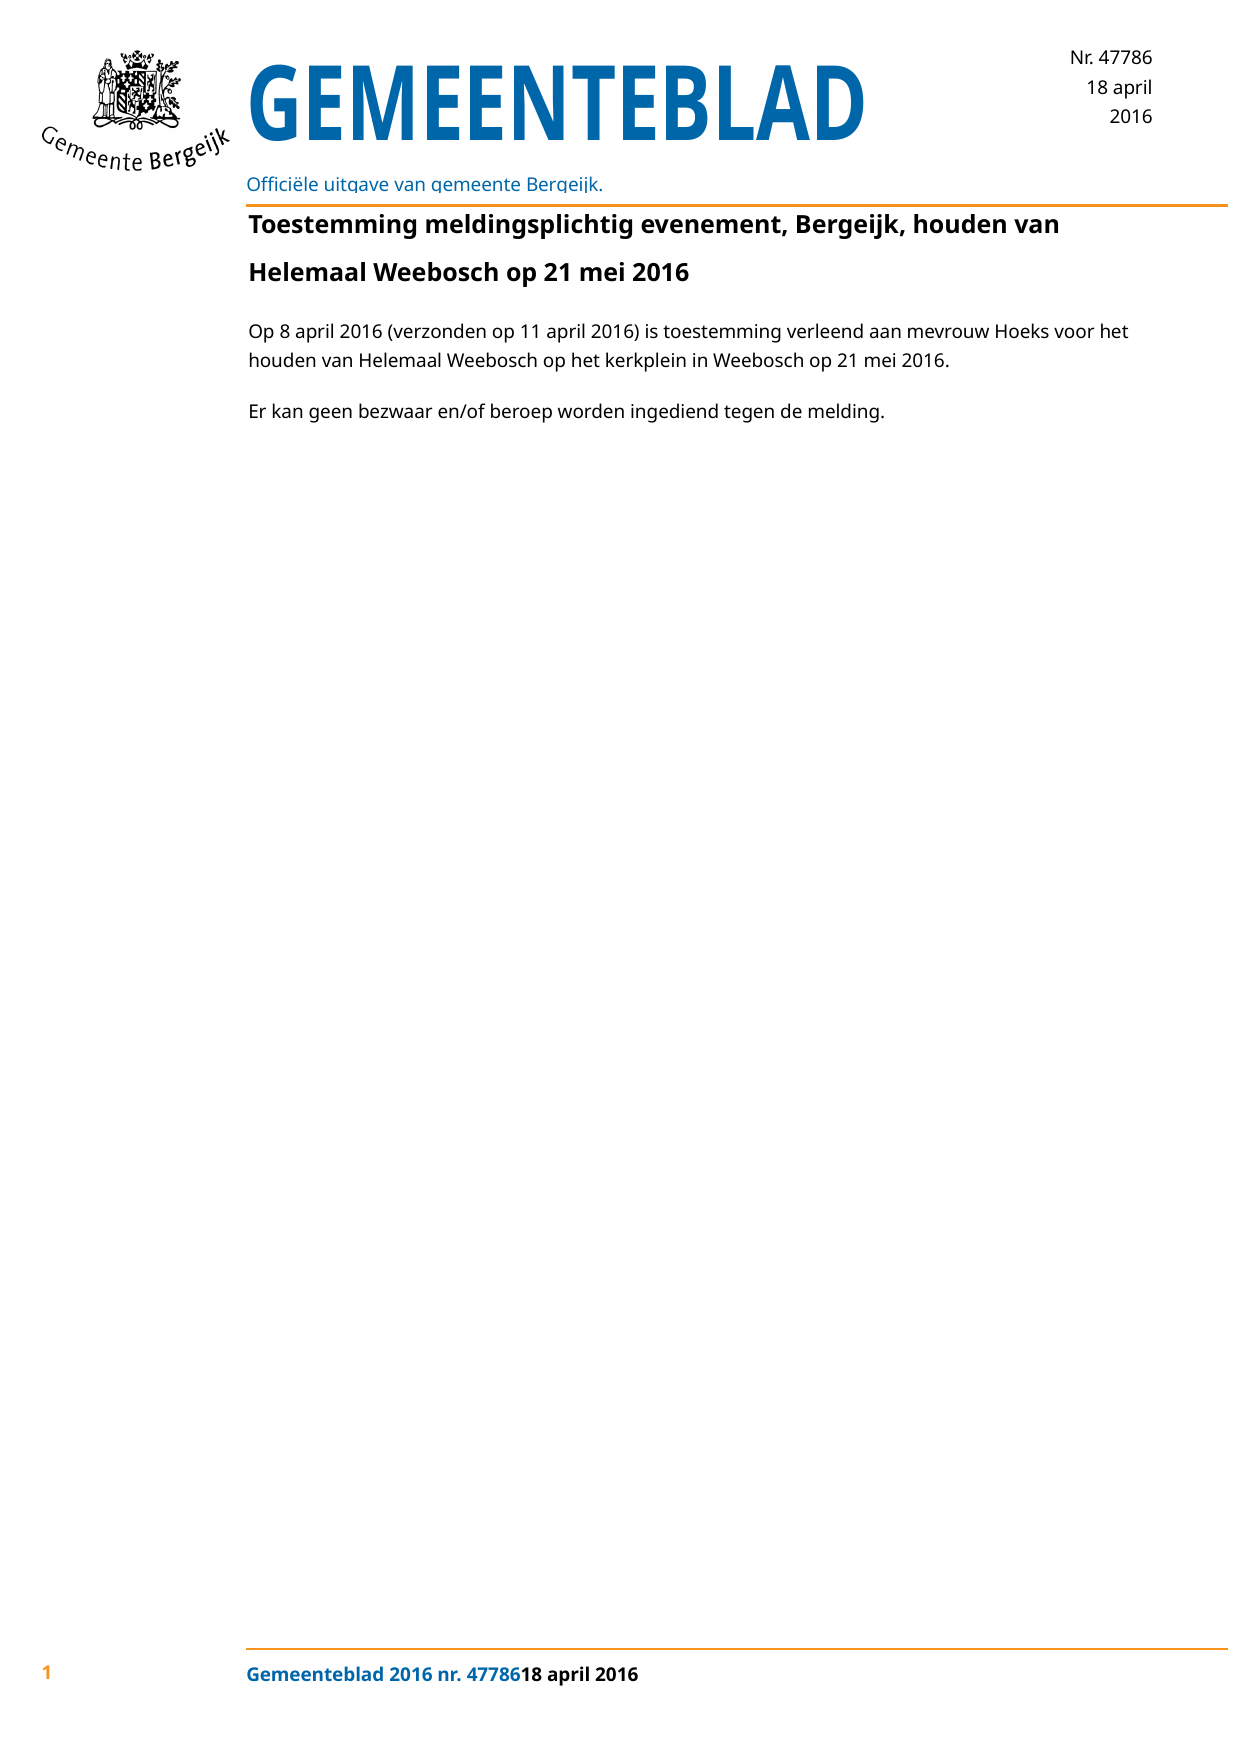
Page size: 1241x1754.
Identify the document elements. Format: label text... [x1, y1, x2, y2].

text Er kan geen bezwaar en/of beroep worden ingediend tegen de melding. [248, 398, 1152, 424]
text Toestemming meldingsplichtig evenement, Bergeijk, houden van Helemaal Weebosch op 21 mei 2016 [248, 207, 1152, 288]
text Op 8 april 2016 (verzonden op 11 april 2016) is toestemming verleend aan mevrouw Hoeks voor het houden van Helemaal Weebosch op het kerkplein in Weebosch op 21 mei 2016. [248, 318, 1152, 373]
picture [41, 47, 231, 172]
